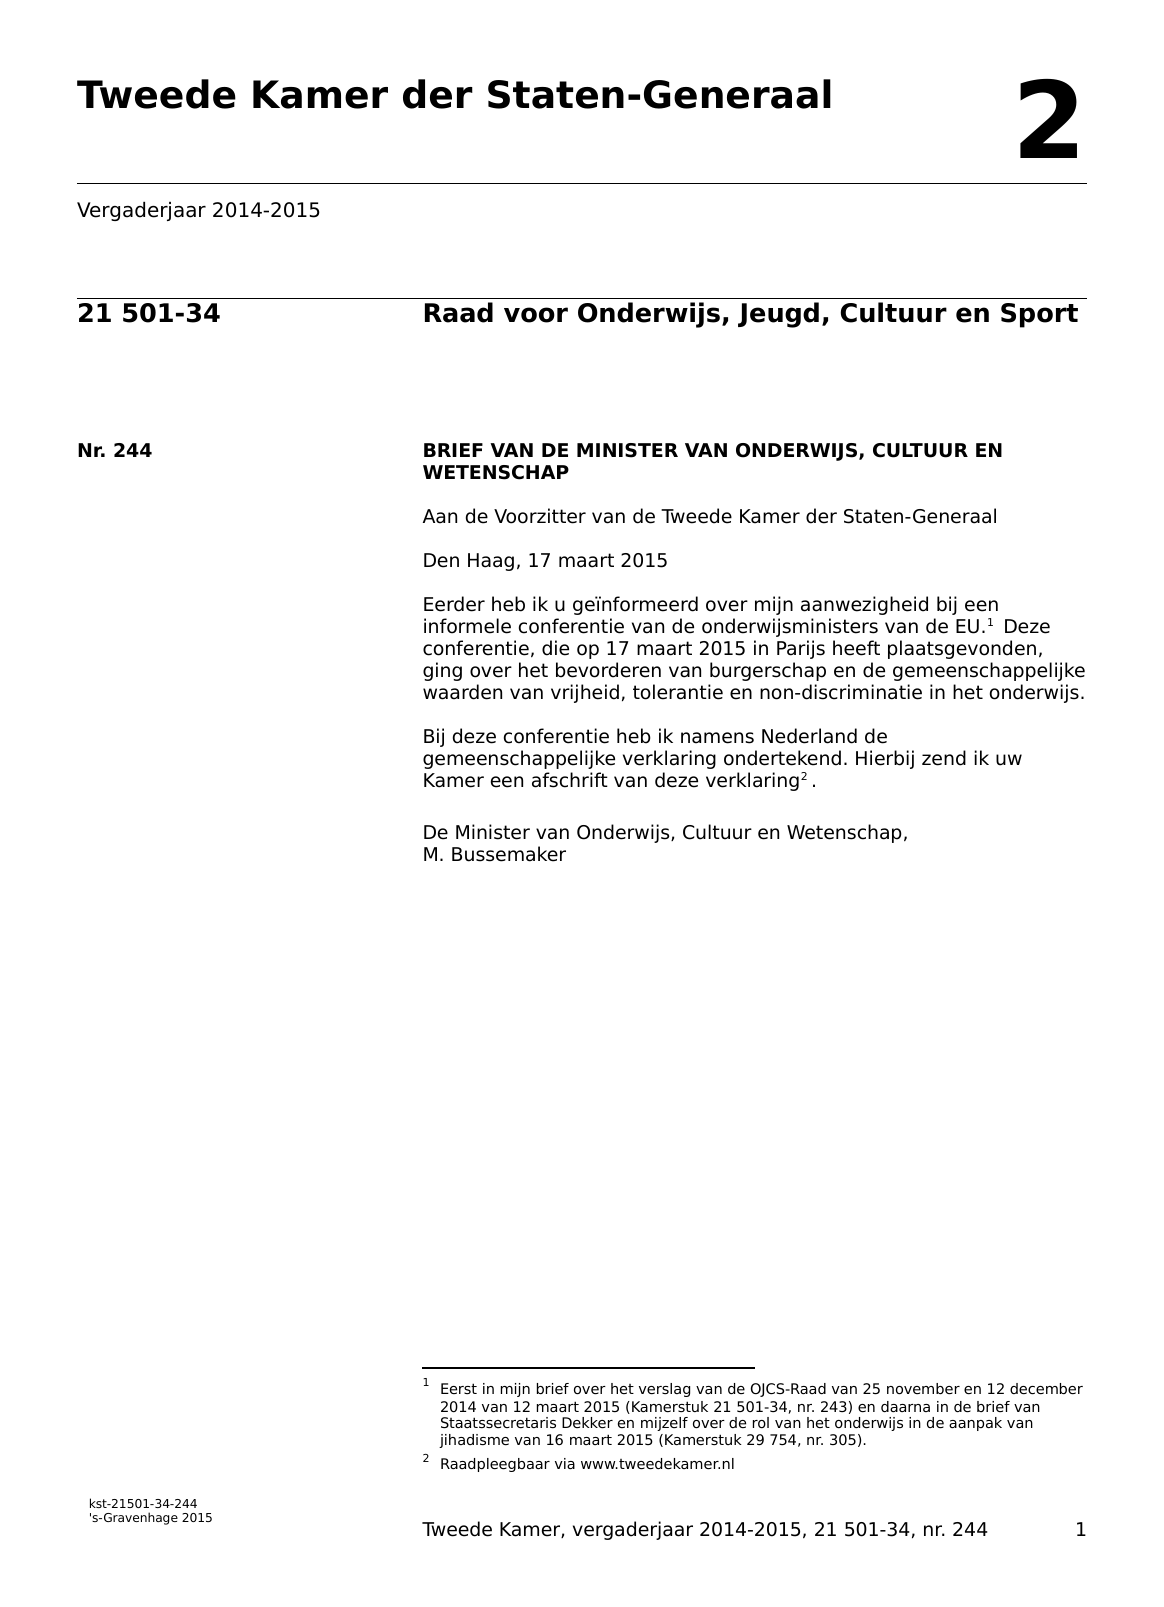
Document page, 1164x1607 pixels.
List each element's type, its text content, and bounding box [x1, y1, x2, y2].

table_header Tweede Kamer der Staten-Generaal [77, 59, 886, 183]
text 's-Gravenhage 2015 [88, 1511, 323, 1525]
text Den Haag, 17 maart 2015 [422, 550, 1087, 572]
table_cell Vergaderjaar 2014-2015 [77, 184, 1087, 298]
subtitle 21 501-34 Raad voor Onderwijs, Jeugd, Cultuur en Sport [77, 299, 1087, 329]
text De Minister van Onderwijs, Cultuur en Wetenschap, M. Bussemaker [422, 822, 1087, 866]
text Bij deze conferentie heb ik namens Nederland de gemeenschappelijke verklaring ondertekend. Hierbij zend ik uw Kamer een afschrift van deze verklaring. [422, 726, 1087, 792]
text Raadpleegbaar via www.tweedekamer.nl [422, 1452, 1087, 1474]
text Eerst in mijn brief over het verslag van de OJCS-Raad van 25 november en 12 december 2014 van 12 maart 2015 (Kamerstuk 21 501-34, nr. 243) en daarna in de brief van Staatssecretaris Dekker en mijzelf over de rol van het onderwijs in de aanpak van jihadisme van 16 maart 2015 (Kamerstuk 29 754, nr. 305). [422, 1377, 1087, 1449]
subtitle Nr. 244 BRIEF VAN DE MINISTER VAN ONDERWIJS, CULTUUR EN WETENSCHAP [77, 440, 1087, 484]
text Eerder heb ik u geïnformeerd over mijn aanwezigheid bij een informele conferentie van de onderwijsministers van de EU. Deze conferentie, die op 17 maart 2015 in Parijs heeft plaatsgevonden, ging over het bevorderen van burgerschap en de gemeenschappelijke waarden van vrijheid, tolerantie en non-discriminatie in het onderwijs. [422, 594, 1087, 704]
text Aan de Voorzitter van de Tweede Kamer der Staten-Generaal [422, 506, 1087, 528]
text kst-21501-34-244 [88, 1497, 323, 1511]
table_header 2 [886, 59, 1087, 183]
